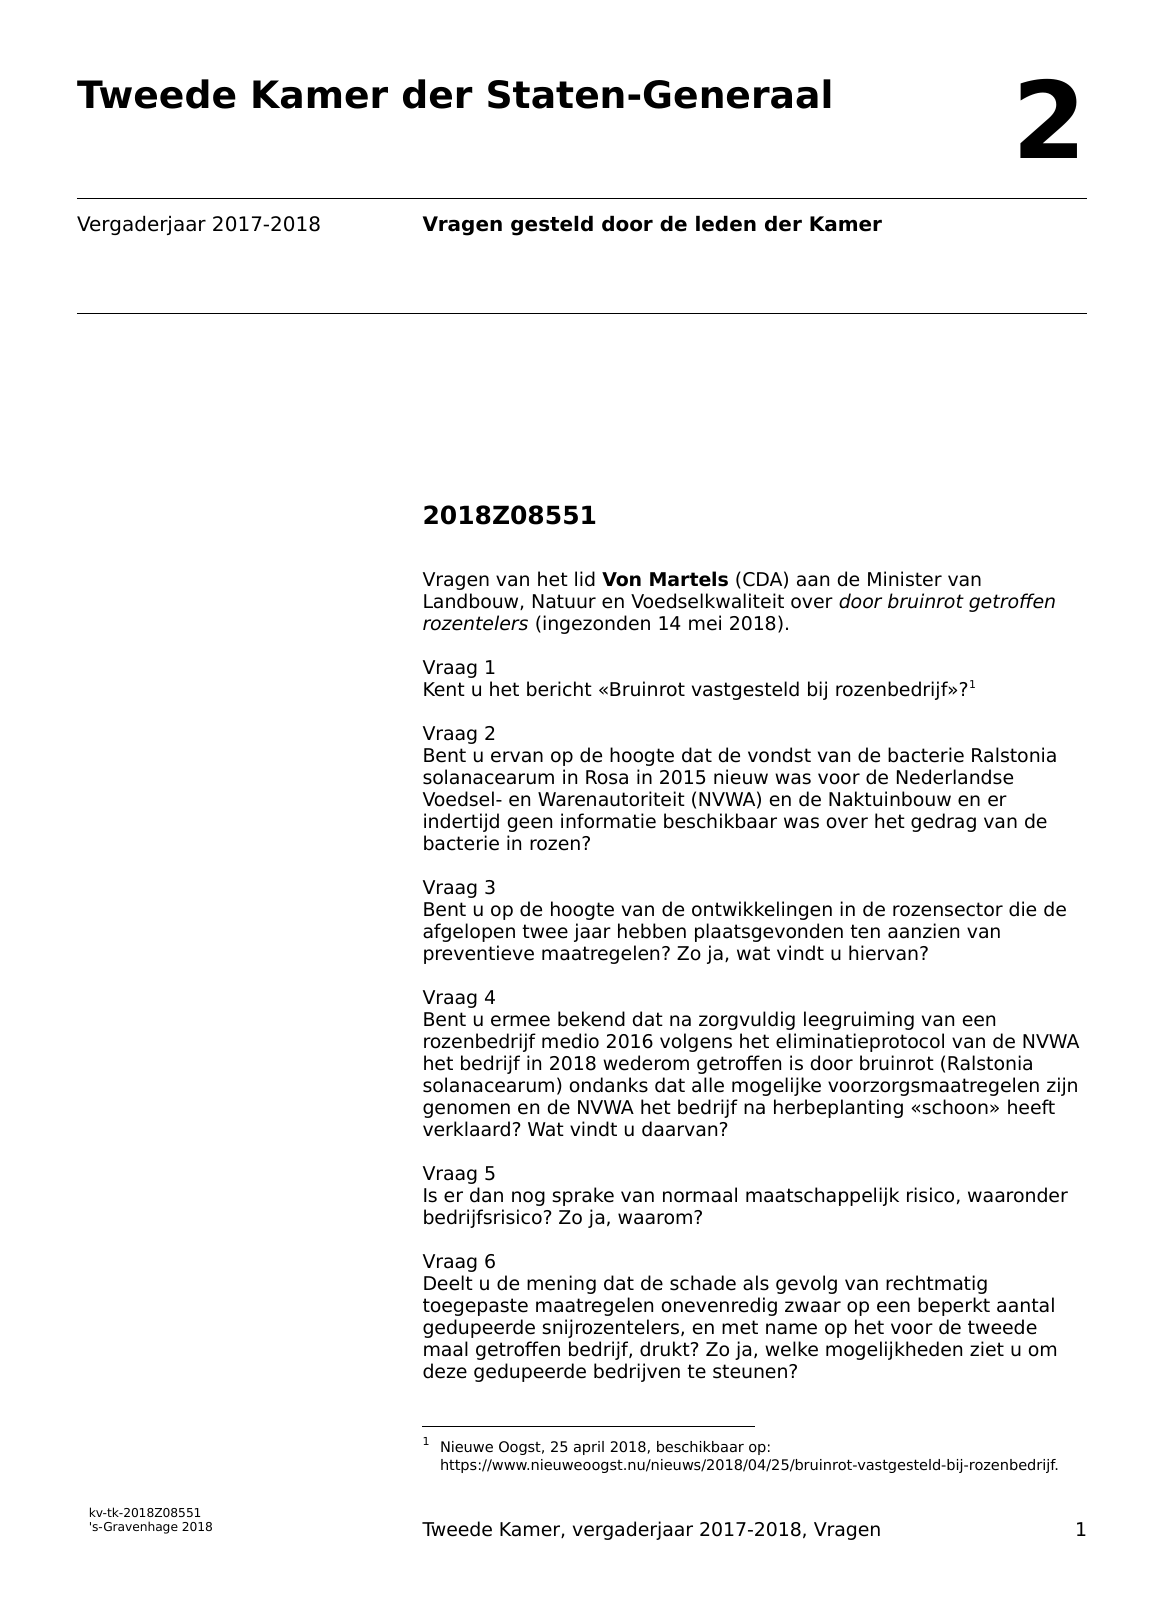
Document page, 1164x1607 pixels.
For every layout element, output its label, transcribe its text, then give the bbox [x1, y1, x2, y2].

text Kent u het bericht «Bruinrot vastgesteld bij rozenbedrijf»? [422, 679, 1087, 701]
text Vraag 1 [422, 657, 1087, 679]
table_header 2 [886, 59, 1087, 198]
table_header Tweede Kamer der Staten-Generaal [77, 59, 886, 198]
text Bent u ermee bekend dat na zorgvuldig leegruiming van een rozenbedrijf medio 2016 volgens het eliminatieprotocol van de NVWA het bedrijf in 2018 wederom getroffen is door bruinrot (Ralstonia solanacearum) ondanks dat alle mogelijke voorzorgsmaatregelen zijn genomen en de NVWA het bedrijf na herbeplanting «schoon» heeft verklaard? Wat vindt u daarvan? [422, 1009, 1087, 1141]
text Vraag 4 [422, 987, 1087, 1009]
text Nieuwe Oogst, 25 april 2018, beschikbaar op: https://www.nieuweoogst.nu/nieuws/2018/04/25/bruinrot-vastgesteld-bij-rozenbedrijf. [422, 1435, 1087, 1474]
text Deelt u de mening dat de schade als gevolg van rechtmatig toegepaste maatregelen onevenredig zwaar op een beperkt aantal gedupeerde snijrozentelers, en met name op het voor de tweede maal getroffen bedrijf, drukt? Zo ja, welke mogelijkheden ziet u om deze gedupeerde bedrijven te steunen? [422, 1273, 1087, 1383]
text Vraag 3 [422, 877, 1087, 899]
text Vraag 2 [422, 723, 1087, 745]
text Bent u ervan op de hoogte dat de vondst van de bacterie Ralstonia solanacearum in Rosa in 2015 nieuw was voor de Nederlandse Voedsel- en Warenautoriteit (NVWA) en de Naktuinbouw en er indertijd geen informatie beschikbaar was over het gedrag van de bacterie in rozen? [422, 745, 1087, 855]
text Vraag 6 [422, 1251, 1087, 1273]
text Vragen van het lid Von Martels (CDA) aan de Minister van Landbouw, Natuur en Voedselkwaliteit over door bruinrot getroffen rozentelers (ingezonden 14 mei 2018). [422, 569, 1087, 635]
text 's-Gravenhage 2018 [88, 1520, 323, 1534]
text Bent u op de hoogte van de ontwikkelingen in de rozensector die de afgelopen twee jaar hebben plaatsgevonden ten aanzien van preventieve maatregelen? Zo ja, wat vindt u hiervan? [422, 899, 1087, 965]
text kv-tk-2018Z08551 [88, 1506, 323, 1520]
table_cell Vragen gesteld door de leden der Kamer [422, 199, 1087, 313]
text Is er dan nog sprake van normaal maatschappelijk risico, waaronder bedrijfsrisico? Zo ja, waarom? [422, 1185, 1087, 1229]
table_cell Vergaderjaar 2017-2018 [77, 199, 422, 313]
text Vraag 5 [422, 1163, 1087, 1185]
text 2018Z08551 [422, 501, 1087, 531]
